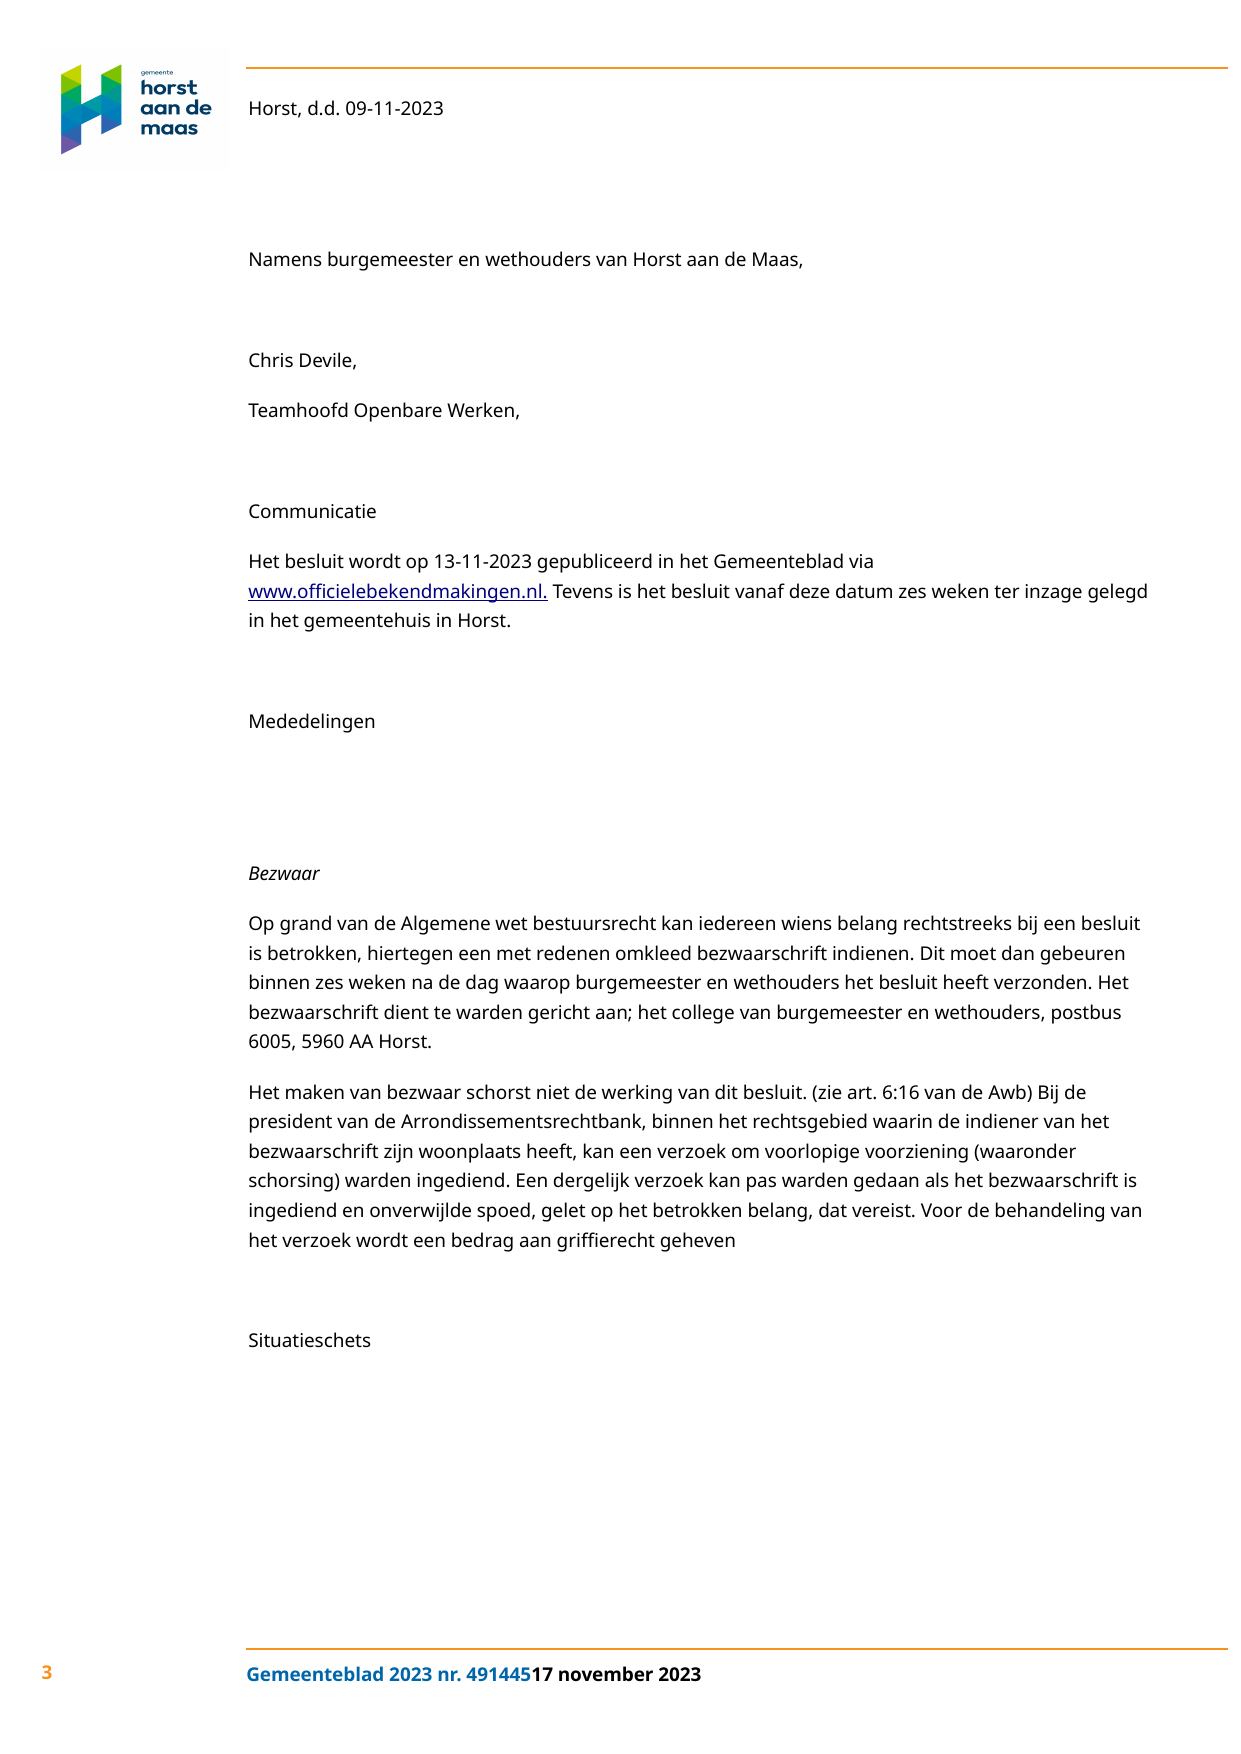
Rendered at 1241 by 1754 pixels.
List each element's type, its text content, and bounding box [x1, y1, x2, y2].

text Bezwaar [248, 860, 1152, 886]
text Horst, d.d. 09-11-2023 [248, 95, 1152, 121]
text Teamhoofd Openbare Werken, [248, 397, 1152, 423]
text Chris Devile, [248, 347, 1152, 373]
text Het maken van bezwaar schorst niet de werking van dit besluit. (zie art. 6:16 van de Awb) Bij de president van de Arrondissementsrechtbank, binnen het rechtsgebied waarin de indiener van het bezwaarschrift zijn woonplaats heeft, kan een verzoek om voorlopige voorziening (waaronder schorsing) warden ingediend. Een dergelijk verzoek kan pas warden gedaan als het bezwaarschrift is ingediend en onverwijlde spoed, gelet op het betrokken belang, dat vereist. Voor de behandeling van het verzoek wordt een bedrag aan griffierecht geheven [248, 1079, 1152, 1253]
text Communicatie [248, 498, 1152, 524]
picture [41, 47, 231, 172]
text Op grand van de Algemene wet bestuursrecht kan iedereen wiens belang rechtstreeks bij een besluit is betrokken, hiertegen een met redenen omkleed bezwaarschrift indienen. Dit moet dan gebeuren binnen zes weken na de dag waarop burgemeester en wethouders het besluit heeft verzonden. Het bezwaarschrift dient te warden gericht aan; het college van burgemeester en wethouders, postbus 6005, 5960 AA Horst. [248, 910, 1152, 1054]
text Mededelingen [248, 708, 1152, 734]
text Situatieschets [248, 1328, 1152, 1353]
text Het besluit wordt op 13-11-2023 gepubliceerd in het Gemeenteblad via www.officielebekendmakingen.nl. Tevens is het besluit vanaf deze datum zes weken ter inzage gelegd in het gemeentehuis in Horst. [248, 548, 1152, 633]
text Namens burgemeester en wethouders van Horst aan de Maas, [248, 246, 1152, 272]
